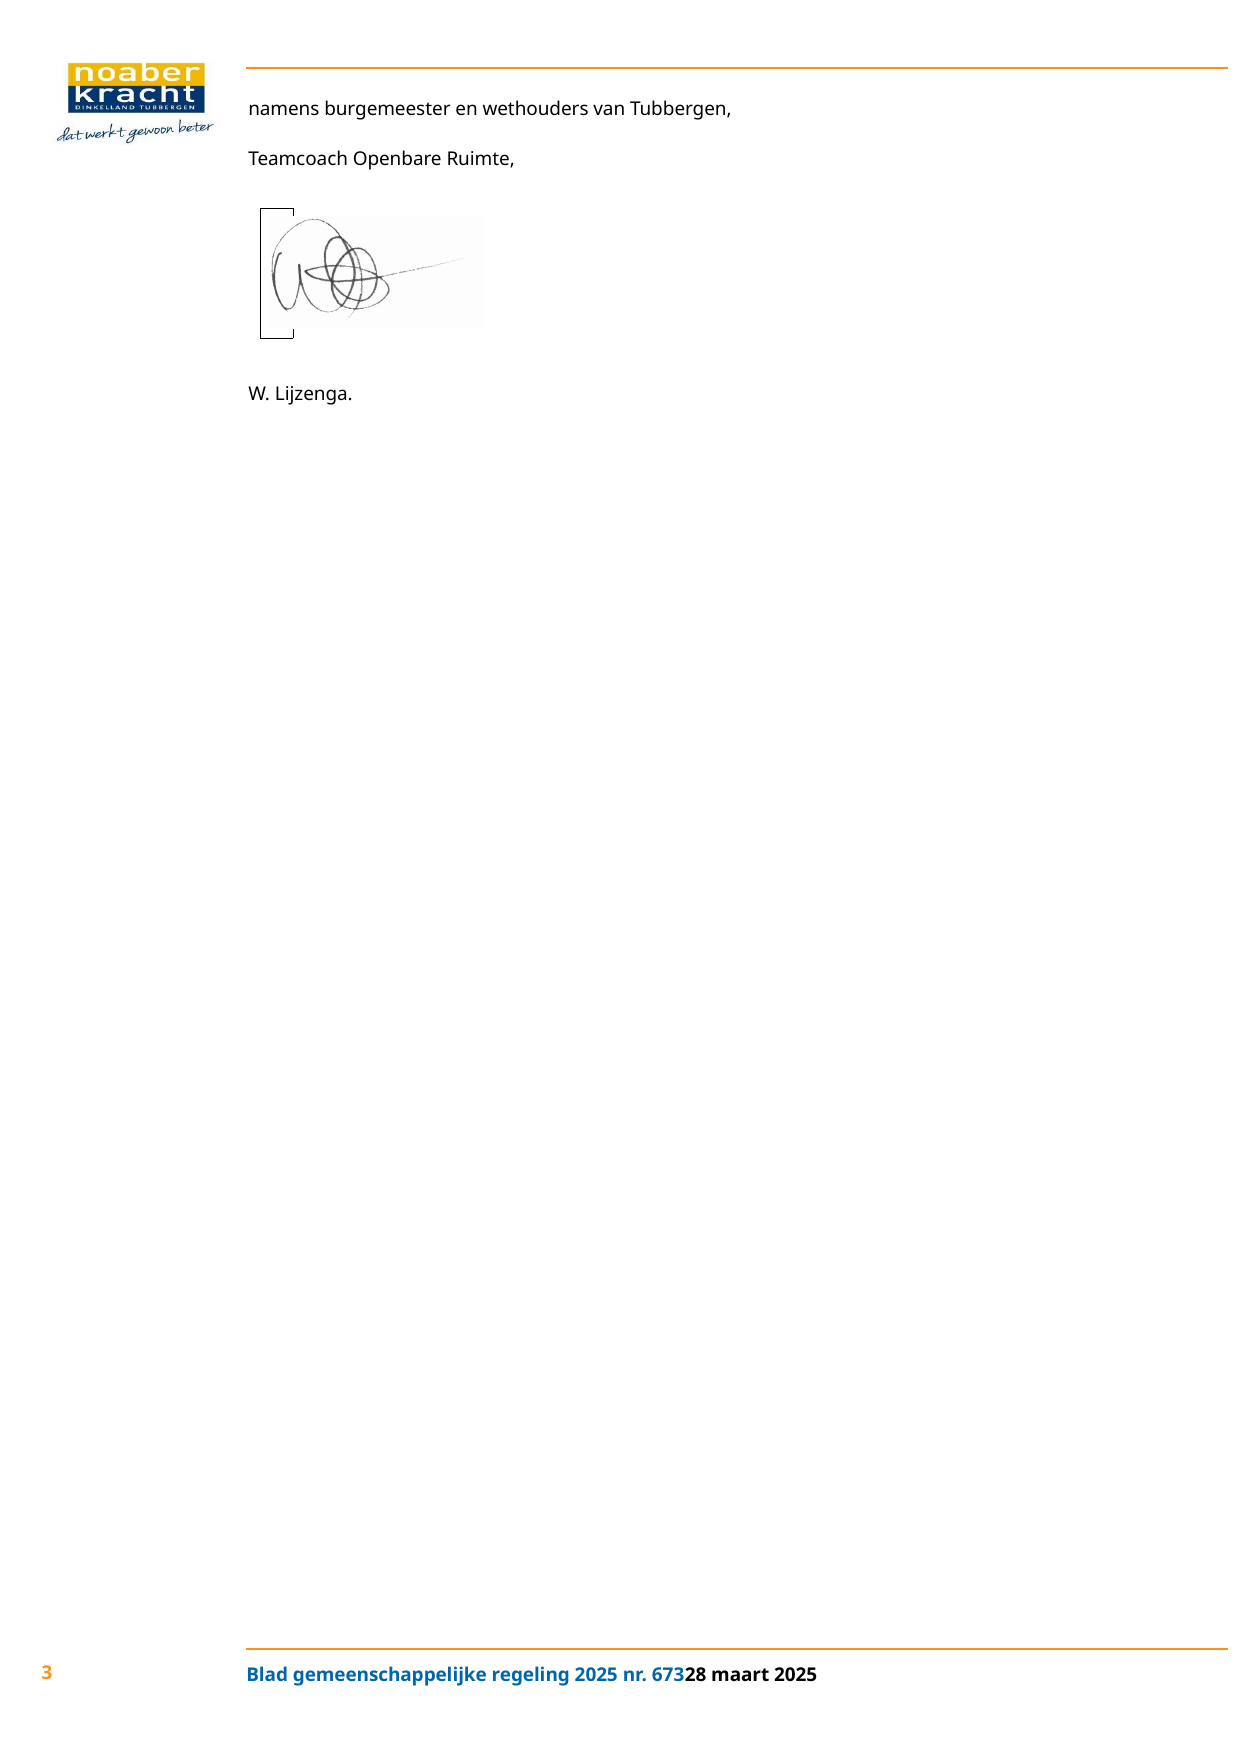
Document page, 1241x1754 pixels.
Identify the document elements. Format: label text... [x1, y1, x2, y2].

text W. Lijzenga. [248, 380, 1152, 406]
picture [41, 47, 231, 172]
picture [268, 216, 483, 329]
text Teamcoach Openbare Ruimte, [248, 145, 1152, 171]
text namens burgemeester en wethouders van Tubbergen, [248, 95, 1152, 121]
